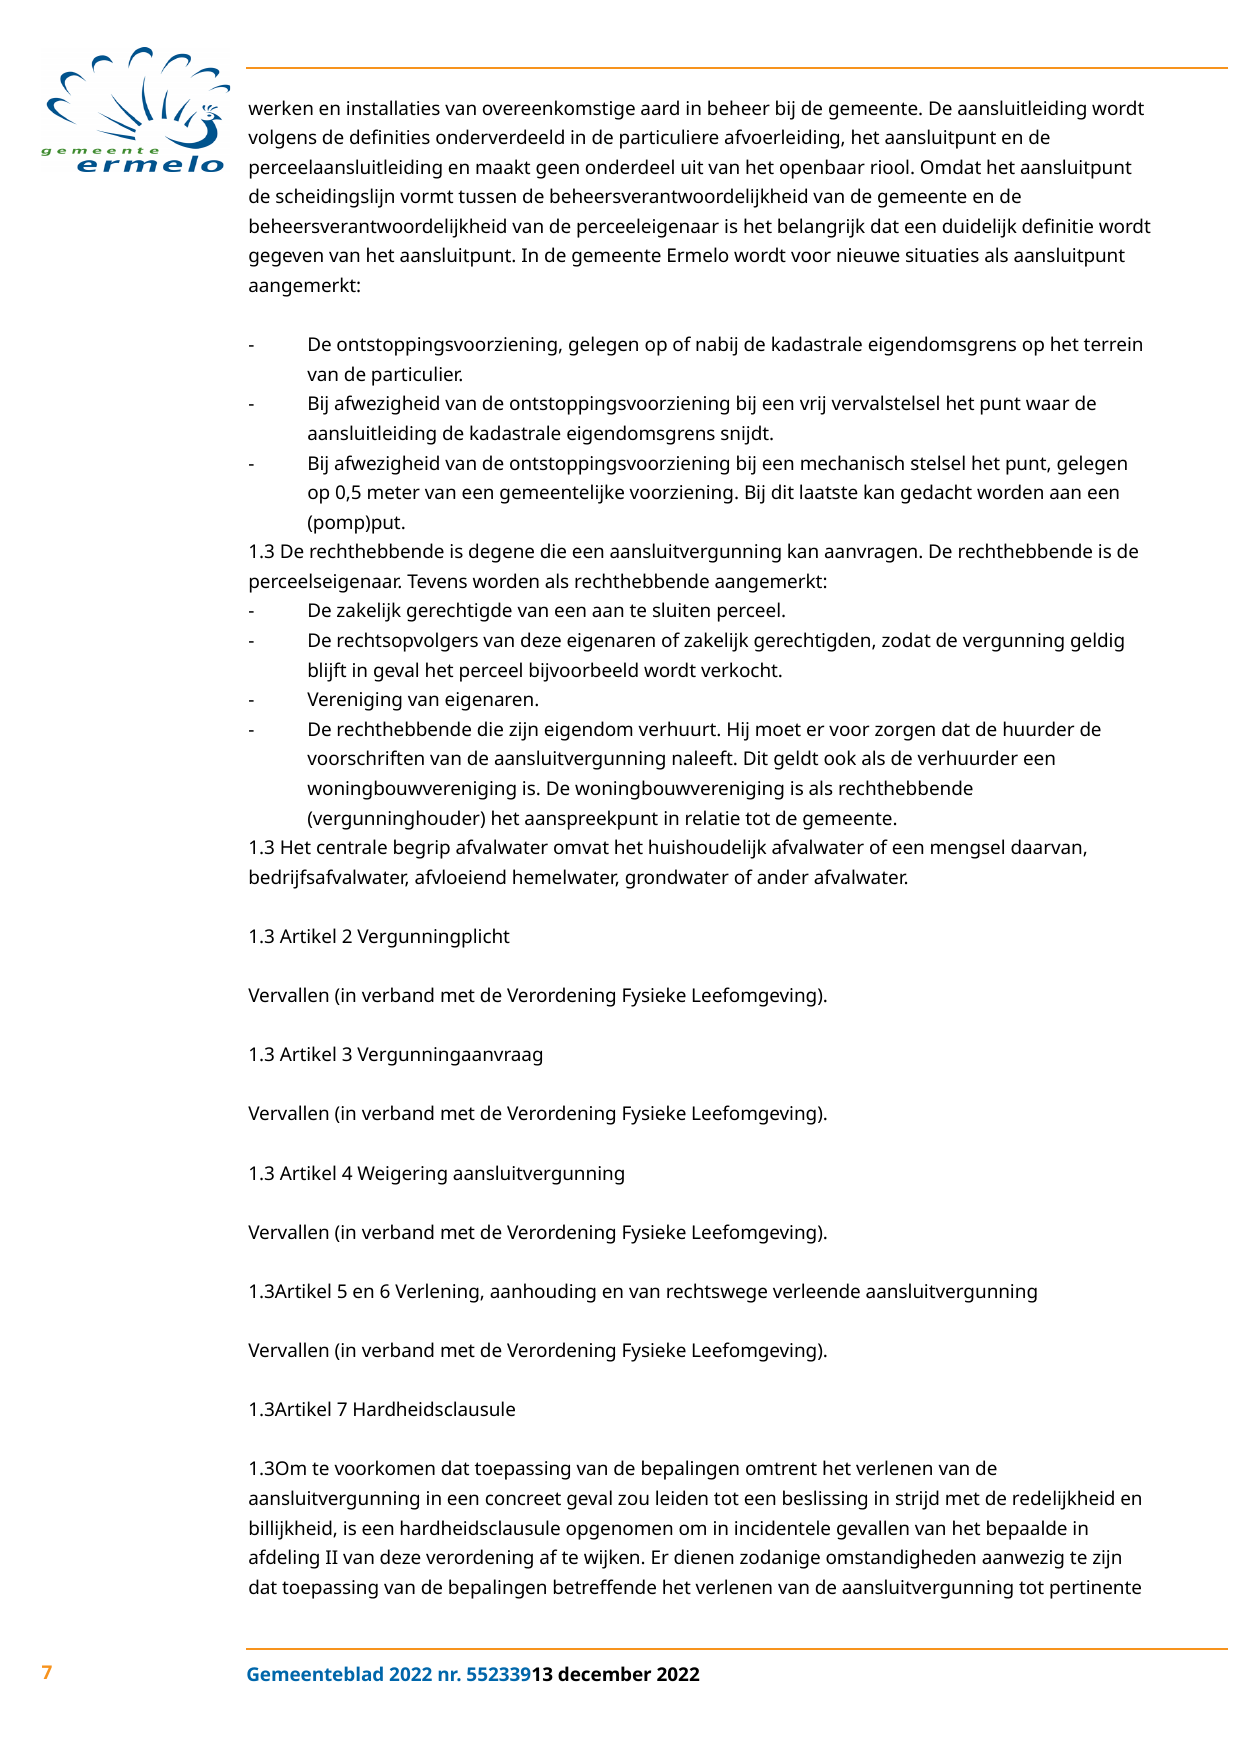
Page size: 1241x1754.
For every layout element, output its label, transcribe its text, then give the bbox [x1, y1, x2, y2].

text Vervallen (in verband met de Verordening Fysieke Leefomgeving). [248, 1219, 1152, 1245]
text 1.3 Artikel 2 Vergunningplicht [248, 923, 1152, 949]
text Vervallen (in verband met de Verordening Fysieke Leefomgeving). [248, 982, 1152, 1008]
text Vervallen (in verband met de Verordening Fysieke Leefomgeving). [248, 1337, 1152, 1363]
text 1.3Artikel 5 en 6 Verlening, aanhouding en van rechtswege verleende aansluitvergunning [248, 1278, 1152, 1304]
list De zakelijk gerechtigde van een aan te sluiten perceel. [248, 598, 1152, 623]
list De ontstoppingsvoorziening, gelegen op of nabij de kadastrale eigendomsgrens op het terrein van de particulier. [248, 331, 1152, 387]
text werken en installaties van overeenkomstige aard in beheer bij de gemeente. De aansluitleiding wordt volgens de definities onderverdeeld in de particuliere afvoerleiding, het aansluitpunt en de perceelaansluitleiding en maakt geen onderdeel uit van het openbaar riool. Omdat het aansluitpunt de scheidingslijn vormt tussen de beheersverantwoordelijkheid van de gemeente en de beheersverantwoordelijkheid van de perceeleigenaar is het belangrijk dat een duidelijk definitie wordt gegeven van het aansluitpunt. In de gemeente Ermelo wordt voor nieuwe situaties als aansluitpunt aangemerkt: [248, 95, 1152, 298]
list De rechtsopvolgers van deze eigenaren of zakelijk gerechtigden, zodat de vergunning geldig blijft in geval het perceel bijvoorbeeld wordt verkocht. [248, 627, 1152, 683]
text 1.3 Artikel 4 Weigering aansluitvergunning [248, 1160, 1152, 1186]
list De rechthebbende die zijn eigendom verhuurt. Hij moet er voor zorgen dat de huurder de voorschriften van de aansluitvergunning naleeft. Dit geldt ook als de verhuurder een woningbouwvereniging is. De woningbouwvereniging is als rechthebbende (vergunninghouder) het aanspreekpunt in relatie tot de gemeente. [248, 716, 1152, 831]
text 1.3Om te voorkomen dat toepassing van de bepalingen omtrent het verlenen van de aansluitvergunning in een concreet geval zou leiden tot een beslissing in strijd met de redelijkheid en billijkheid, is een hardheidsclausule opgenomen om in incidentele gevallen van het bepaalde in afdeling II van deze verordening af te wijken. Er dienen zodanige omstandigheden aanwezig te zijn dat toepassing van de bepalingen betreffende het verlenen van de aansluitvergunning tot pertinente [248, 1456, 1152, 1600]
text 1.3 Het centrale begrip afvalwater omvat het huishoudelijk afvalwater of een mengsel daarvan, bedrijfsafvalwater, afvloeiend hemelwater, grondwater of ander afvalwater. [248, 834, 1152, 890]
text 1.3 Artikel 3 Vergunningaanvraag [248, 1041, 1152, 1067]
text 1.3 De rechthebbende is degene die een aansluitvergunning kan aanvragen. De rechthebbende is de perceelseigenaar. Tevens worden als rechthebbende aangemerkt: [248, 538, 1152, 594]
list Bij afwezigheid van de ontstoppingsvoorziening bij een mechanisch stelsel het punt, gelegen op 0,5 meter van een gemeentelijke voorziening. Bij dit laatste kan gedacht worden aan een (pomp)put. [248, 450, 1152, 535]
list Bij afwezigheid van de ontstoppingsvoorziening bij een vrij vervalstelsel het punt waar de aansluitleiding de kadastrale eigendomsgrens snijdt. [248, 391, 1152, 446]
text Vervallen (in verband met de Verordening Fysieke Leefomgeving). [248, 1101, 1152, 1126]
picture [41, 47, 231, 172]
text 1.3Artikel 7 Hardheidsclausule [248, 1396, 1152, 1422]
list Vereniging van eigenaren. [248, 686, 1152, 712]
